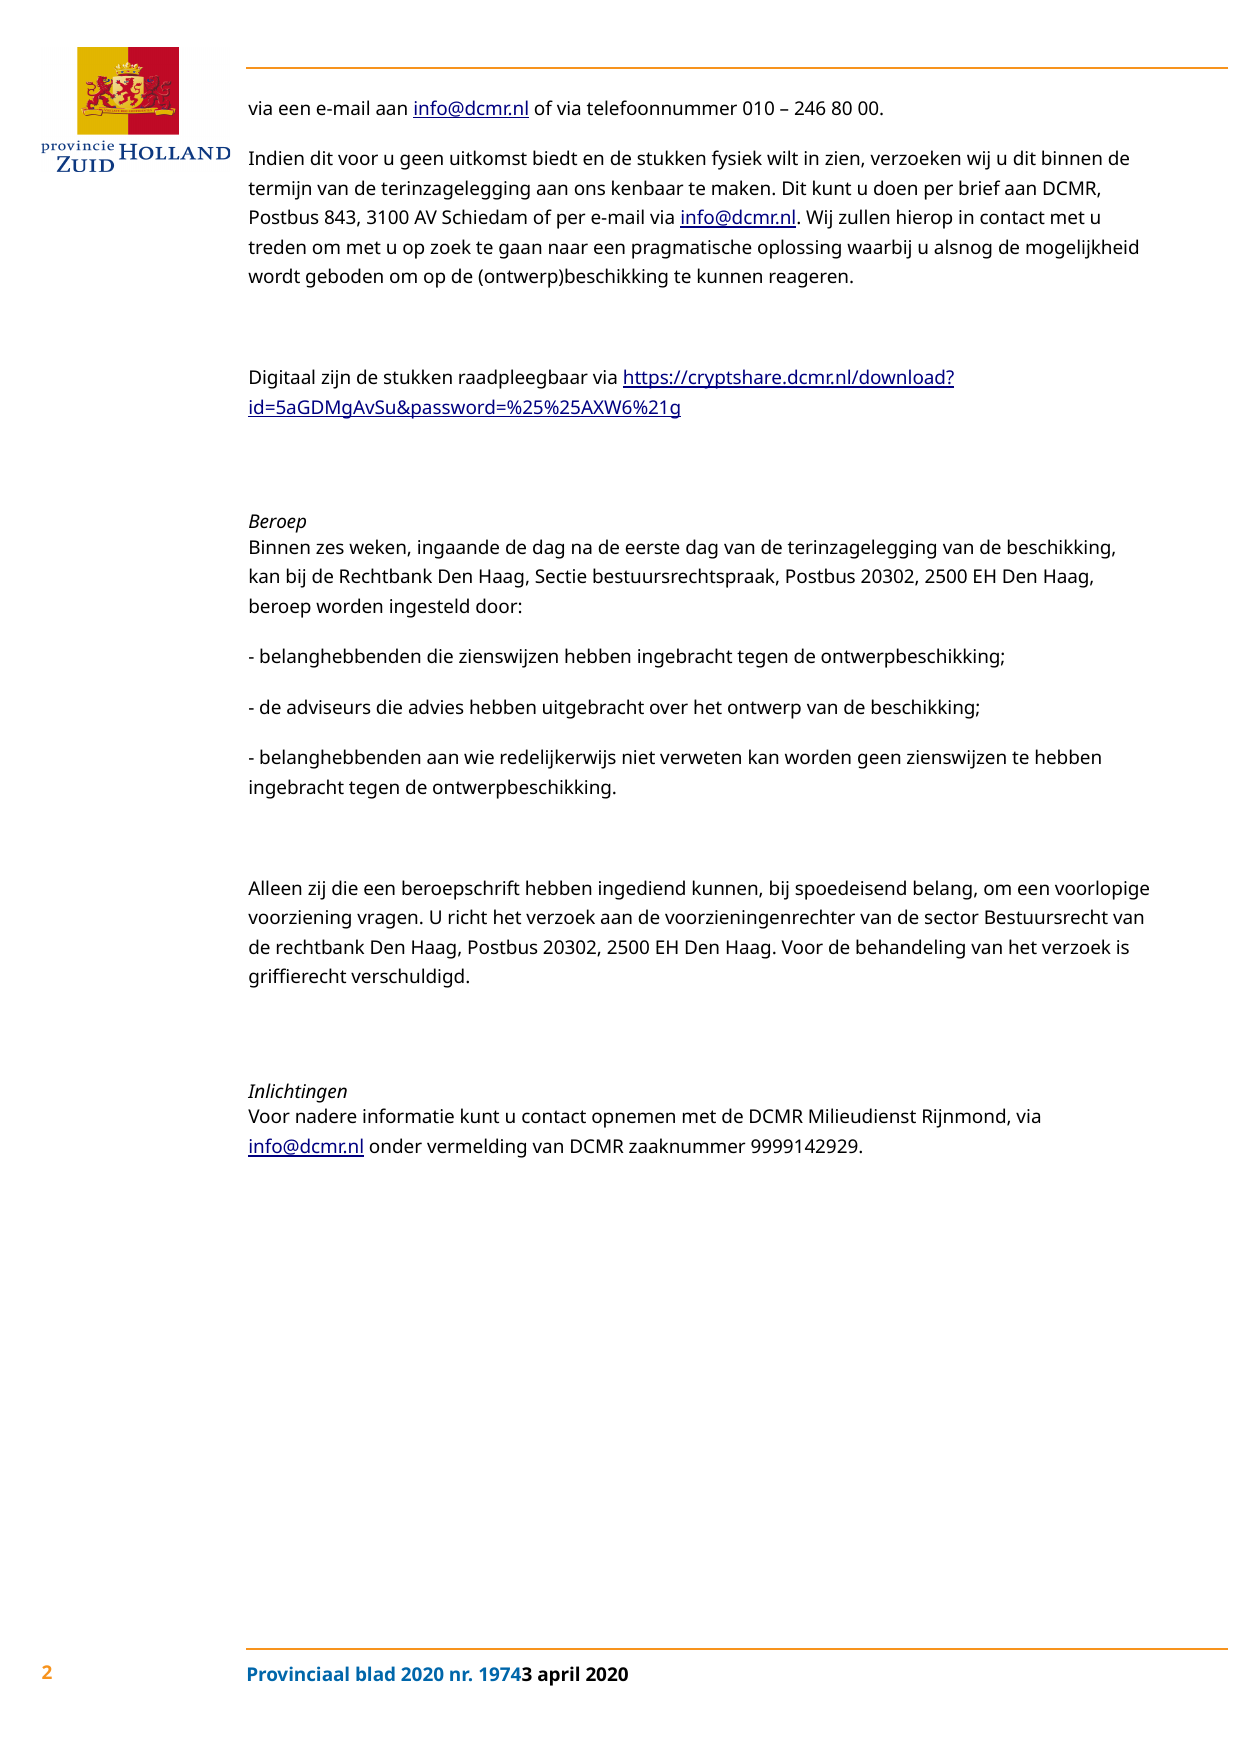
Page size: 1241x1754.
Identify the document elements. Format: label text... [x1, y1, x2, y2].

text Voor nadere informatie kunt u contact opnemen met de DCMR Milieudienst Rijnmond, via info@dcmr.nl onder vermelding van DCMR zaaknummer 9999142929. [248, 1104, 1152, 1159]
text Inlichtingen [248, 1078, 1152, 1104]
text via een e-mail aan info@dcmr.nl of via telefoonnummer 010 – 246 80 00. [248, 95, 1152, 121]
text Indien dit voor u geen uitkomst biedt en de stukken fysiek wilt in zien, verzoeken wij u dit binnen de termijn van de terinzagelegging aan ons kenbaar te maken. Dit kunt u doen per brief aan DCMR, Postbus 843, 3100 AV Schiedam of per e-mail via info@dcmr.nl. Wij zullen hierop in contact met u treden om met u op zoek te gaan naar een pragmatische oplossing waarbij u alsnog de mogelijkheid wordt geboden om op de (ontwerp)beschikking te kunnen reageren. [248, 145, 1152, 289]
text Binnen zes weken, ingaande de dag na de eerste dag van de terinzagelegging van de beschikking, kan bij de Rechtbank Den Haag, Sectie bestuursrechtspraak, Postbus 20302, 2500 EH Den Haag, beroep worden ingesteld door: [248, 534, 1152, 619]
picture [41, 47, 231, 172]
text Beroep [248, 508, 1152, 534]
text Alleen zij die een beroepschrift hebben ingediend kunnen, bij spoedeisend belang, om een voorlopige voorziening vragen. U richt het verzoek aan de voorzieningenrechter van de sector Bestuursrecht van de rechtbank Den Haag, Postbus 20302, 2500 EH Den Haag. Voor de behandeling van het verzoek is griffierecht verschuldigd. [248, 875, 1152, 989]
text - belanghebbenden aan wie redelijkerwijs niet verweten kan worden geen zienswijzen te hebben ingebracht tegen de ontwerpbeschikking. [248, 744, 1152, 800]
text - de adviseurs die advies hebben uitgebracht over het ontwerp van de beschikking; [248, 694, 1152, 720]
text - belanghebbenden die zienswijzen hebben ingebracht tegen de ontwerpbeschikking; [248, 644, 1152, 669]
text Digitaal zijn de stukken raadpleegbaar via https://cryptshare.dcmr.nl/download?id=5aGDMgAvSu&password=%25%25AXW6%21g [248, 364, 1152, 420]
